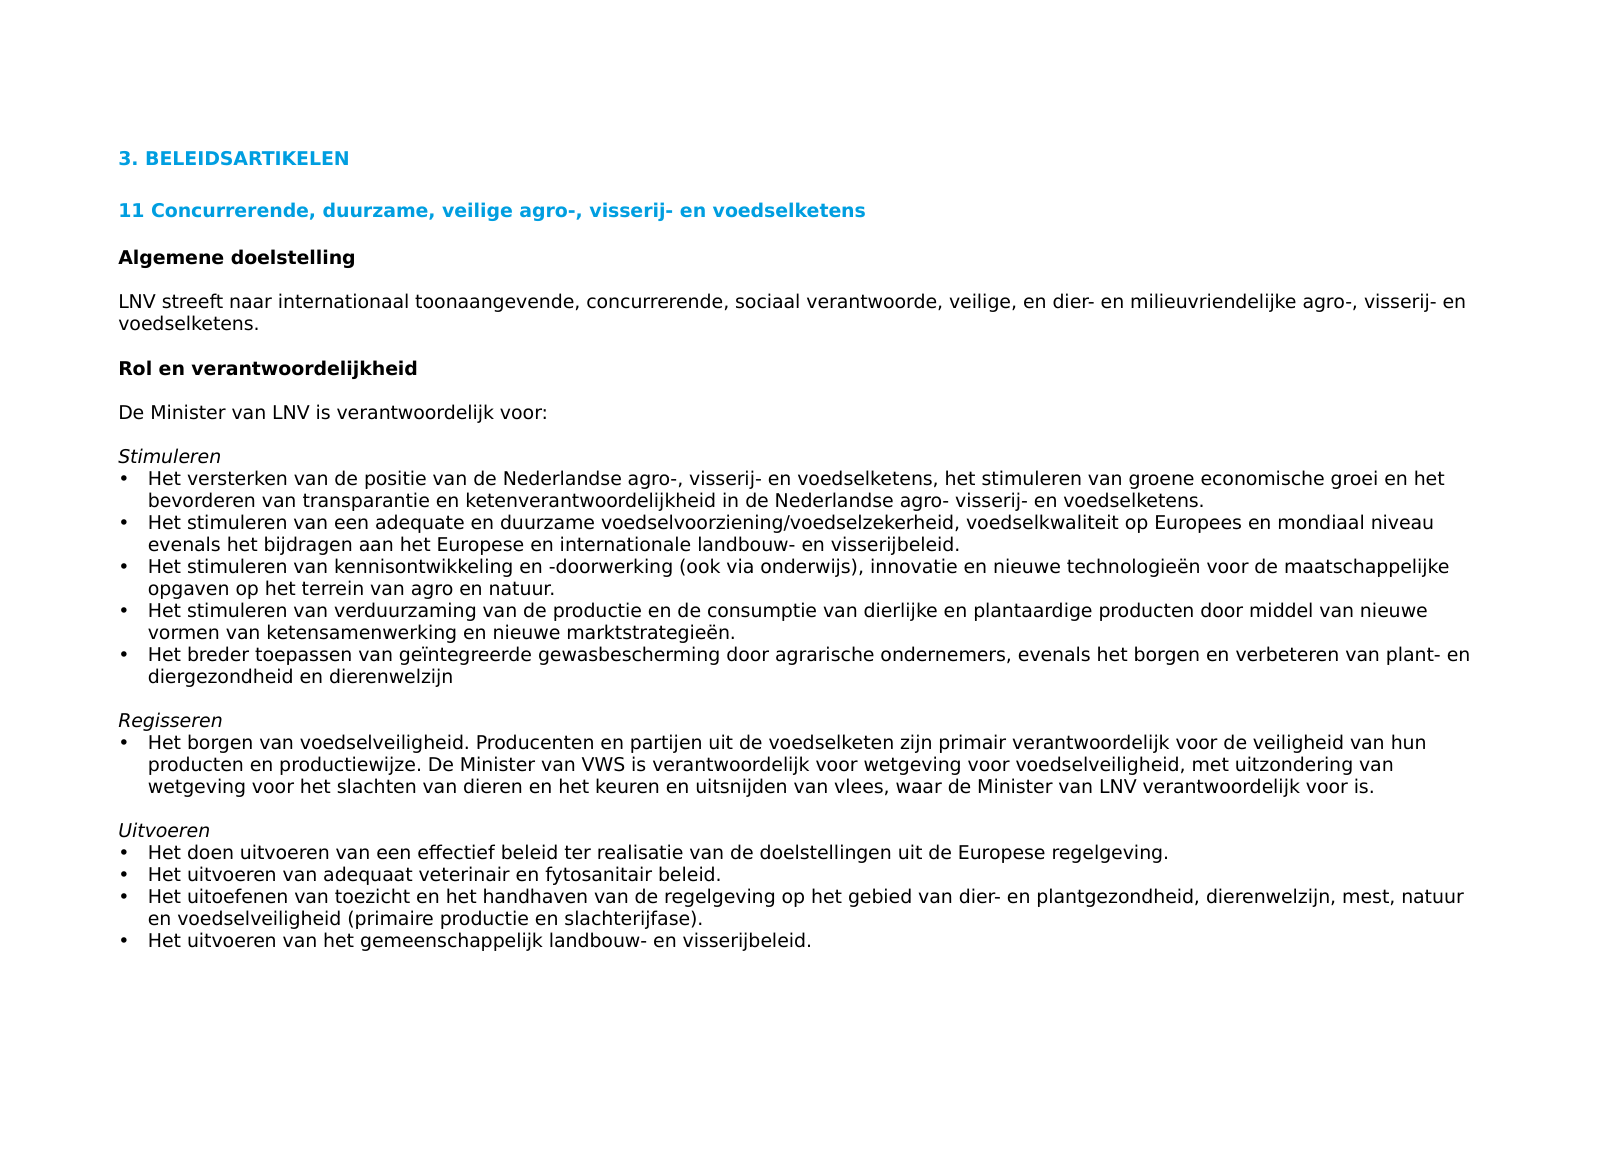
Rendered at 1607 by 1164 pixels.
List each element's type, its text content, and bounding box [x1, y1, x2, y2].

text • Het uitvoeren van adequaat veterinair en fytosanitair beleid. [118, 864, 1488, 886]
text • Het breder toepassen van geïntegreerde gewasbescherming door agrarische ondernemers, evenals het borgen en verbeteren van plant- en diergezondheid en dierenwelzijn [118, 643, 1488, 687]
subtitle Regisseren [118, 710, 1488, 732]
text • Het versterken van de positie van de Nederlandse agro-, visserij- en voedselketens, het stimuleren van groene economische groei en het bevorderen van transparantie en ketenverantwoordelijkheid in de Nederlandse agro- visserij- en voedselketens. [118, 468, 1488, 512]
text • Het uitvoeren van het gemeenschappelijk landbouw- en visserijbeleid. [118, 930, 1488, 952]
subtitle Rol en verantwoordelijkheid [118, 357, 1488, 379]
text • Het stimuleren van kennisontwikkeling en -doorwerking (ook via onderwijs), innovatie en nieuwe technologieën voor de maatschappelijke opgaven op het terrein van agro en natuur. [118, 556, 1488, 599]
subtitle 11 Concurrerende, duurzame, veilige agro-, visserij- en voedselketens [118, 200, 1488, 222]
subtitle Stimuleren [118, 446, 1488, 468]
text • Het uitoefenen van toezicht en het handhaven van de regelgeving op het gebied van dier- en plantgezondheid, dierenwelzijn, mest, natuur en voedselveiligheid (primaire productie en slachterijfase). [118, 886, 1488, 930]
text De Minister van LNV is verantwoordelijk voor: [118, 402, 1488, 423]
text • Het stimuleren van verduurzaming van de productie en de consumptie van dierlijke en plantaardige producten door middel van nieuwe vormen van ketensamenwerking en nieuwe marktstrategieën. [118, 599, 1488, 643]
subtitle Algemene doelstelling [118, 247, 1488, 269]
subtitle Uitvoeren [118, 820, 1488, 842]
subtitle 3. BELEIDSARTIKELEN [118, 148, 1488, 170]
text • Het stimuleren van een adequate en duurzame voedselvoorziening/voedselzekerheid, voedselkwaliteit op Europees en mondiaal niveau evenals het bijdragen aan het Europese en internationale landbouw- en visserijbeleid. [118, 512, 1488, 556]
text • Het doen uitvoeren van een effectief beleid ter realisatie van de doelstellingen uit de Europese regelgeving. [118, 842, 1488, 864]
text • Het borgen van voedselveiligheid. Producenten en partijen uit de voedselketen zijn primair verantwoordelijk voor de veiligheid van hun producten en productiewijze. De Minister van VWS is verantwoordelijk voor wetgeving voor voedselveiligheid, met uitzondering van wetgeving voor het slachten van dieren en het keuren en uitsnijden van vlees, waar de Minister van LNV verantwoordelijk voor is. [118, 732, 1488, 798]
text LNV streeft naar internationaal toonaangevende, concurrerende, sociaal verantwoorde, veilige, en dier- en milieuvriendelijke agro-, visserij- en voedselketens. [118, 291, 1488, 335]
